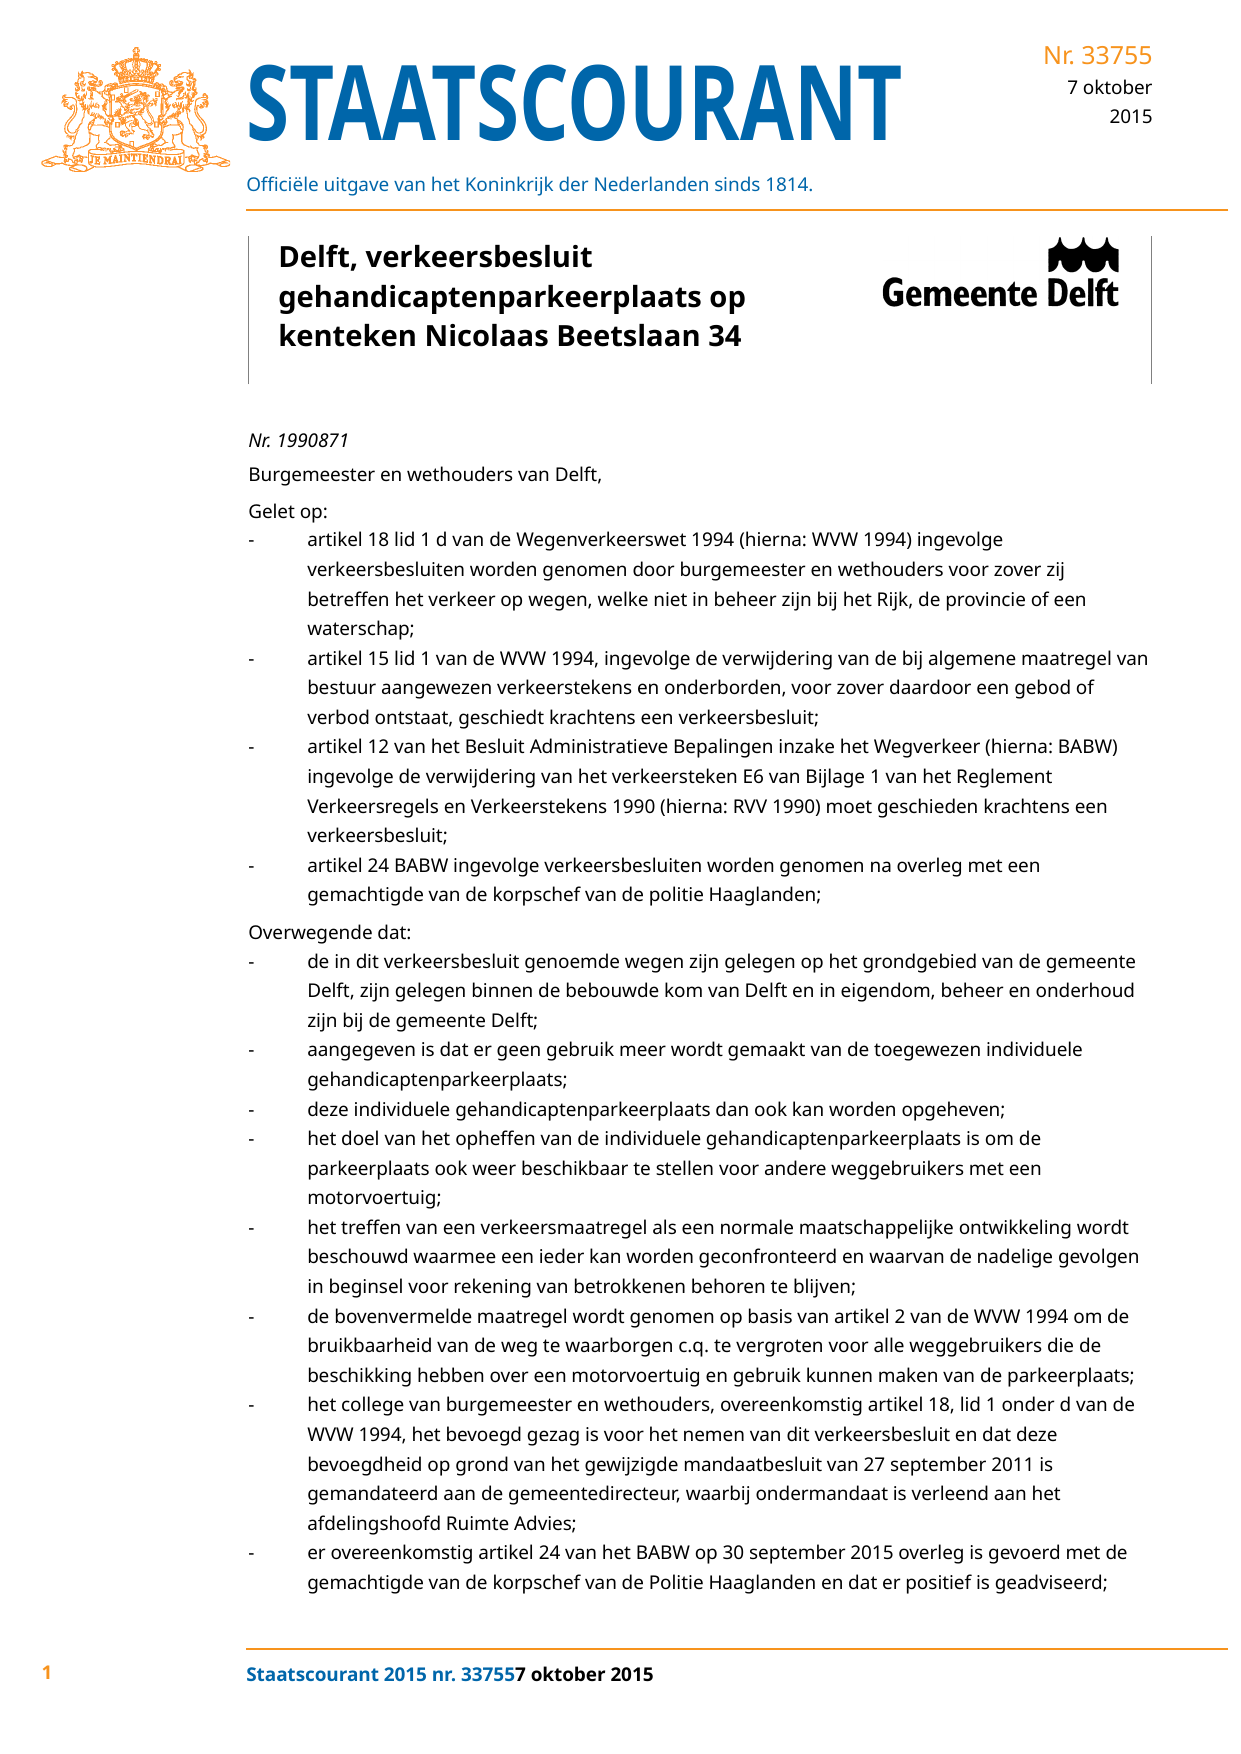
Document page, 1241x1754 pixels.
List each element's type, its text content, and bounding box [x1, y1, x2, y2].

list het treffen van een verkeersmaatregel als een normale maatschappelijke ontwikkeling wordt beschouwd waarmee een ieder kan worden geconfronteerd en waarvan de nadelige gevolgen in beginsel voor rekening van betrokkenen behoren te blijven; [248, 1214, 1152, 1299]
text Nr. 1990871 [248, 427, 1152, 453]
list het college van burgemeester en wethouders, overeenkomstig artikel 18, lid 1 onder d van de WVW 1994, het bevoegd gezag is voor het nemen van dit verkeersbesluit en dat deze bevoegdheid op grond van het gewijzigde mandaatbesluit van 27 september 2011 is gemandateerd aan de gemeentedirecteur, waarbij ondermandaat is verleend aan het afdelingshoofd Ruimte Advies; [248, 1392, 1152, 1536]
list artikel 15 lid 1 van de WVW 1994, ingevolge de verwijdering van de bij algemene maatregel van bestuur aangewezen verkeerstekens en onderborden, voor zover daardoor een gebod of verbod ontstaat, geschiedt krachtens een verkeersbesluit; [248, 645, 1152, 730]
list artikel 18 lid 1 d van de Wegenverkeerswet 1994 (hierna: WVW 1994) ingevolge verkeersbesluiten worden genomen door burgemeester en wethouders voor zover zij betreffen het verkeer op wegen, welke niet in beheer zijn bij het Rijk, de provincie of een waterschap; [248, 527, 1152, 641]
table_header [850, 236, 1151, 384]
text Burgemeester en wethouders van Delft, [248, 462, 1152, 487]
list de in dit verkeersbesluit genoemde wegen zijn gelegen op het grondgebied van de gemeente Delft, zijn gelegen binnen de bebouwde kom van Delft en in eigendom, beheer en onderhoud zijn bij de gemeente Delft; [248, 948, 1152, 1033]
list de bovenvermelde maatregel wordt genomen op basis van artikel 2 van de WVW 1994 om de bruikbaarheid van de weg te waarborgen c.q. te vergroten voor alle weggebruikers die de beschikking hebben over een motorvoertuig en gebruik kunnen maken van de parkeerplaats; [248, 1303, 1152, 1388]
text Gelet op: [248, 498, 1152, 524]
list het doel van het opheffen van de individuele gehandicaptenparkeerplaats is om de parkeerplaats ook weer beschikbaar te stellen voor andere weggebruikers met een motorvoertuig; [248, 1125, 1152, 1210]
picture [882, 236, 1119, 309]
list deze individuele gehandicaptenparkeerplaats dan ook kan worden opgeheven; [248, 1096, 1152, 1121]
text Overwegende dat: [248, 919, 1152, 945]
picture [41, 47, 231, 172]
list er overeenkomstig artikel 24 van het BABW op 30 september 2015 overleg is gevoerd met de gemachtigde van de korpschef van de Politie Haaglanden en dat er positief is geadviseerd; [248, 1539, 1152, 1595]
list artikel 24 BABW ingevolge verkeersbesluiten worden genomen na overleg met een gemachtigde van de korpschef van de politie Haaglanden; [248, 852, 1152, 907]
table_header Delft, verkeersbesluit gehandicaptenparkeerplaats op kenteken Nicolaas Beetslaan 34 [249, 236, 850, 384]
list artikel 12 van het Besluit Administratieve Bepalingen inzake het Wegverkeer (hierna: BABW) ingevolge de verwijdering van het verkeersteken E6 van Bijlage 1 van het Reglement Verkeersregels en Verkeerstekens 1990 (hierna: RVV 1990) moet geschieden krachtens een verkeersbesluit; [248, 734, 1152, 848]
list aangegeven is dat er geen gebruik meer wordt gemaakt van de toegewezen individuele gehandicaptenparkeerplaats; [248, 1037, 1152, 1092]
